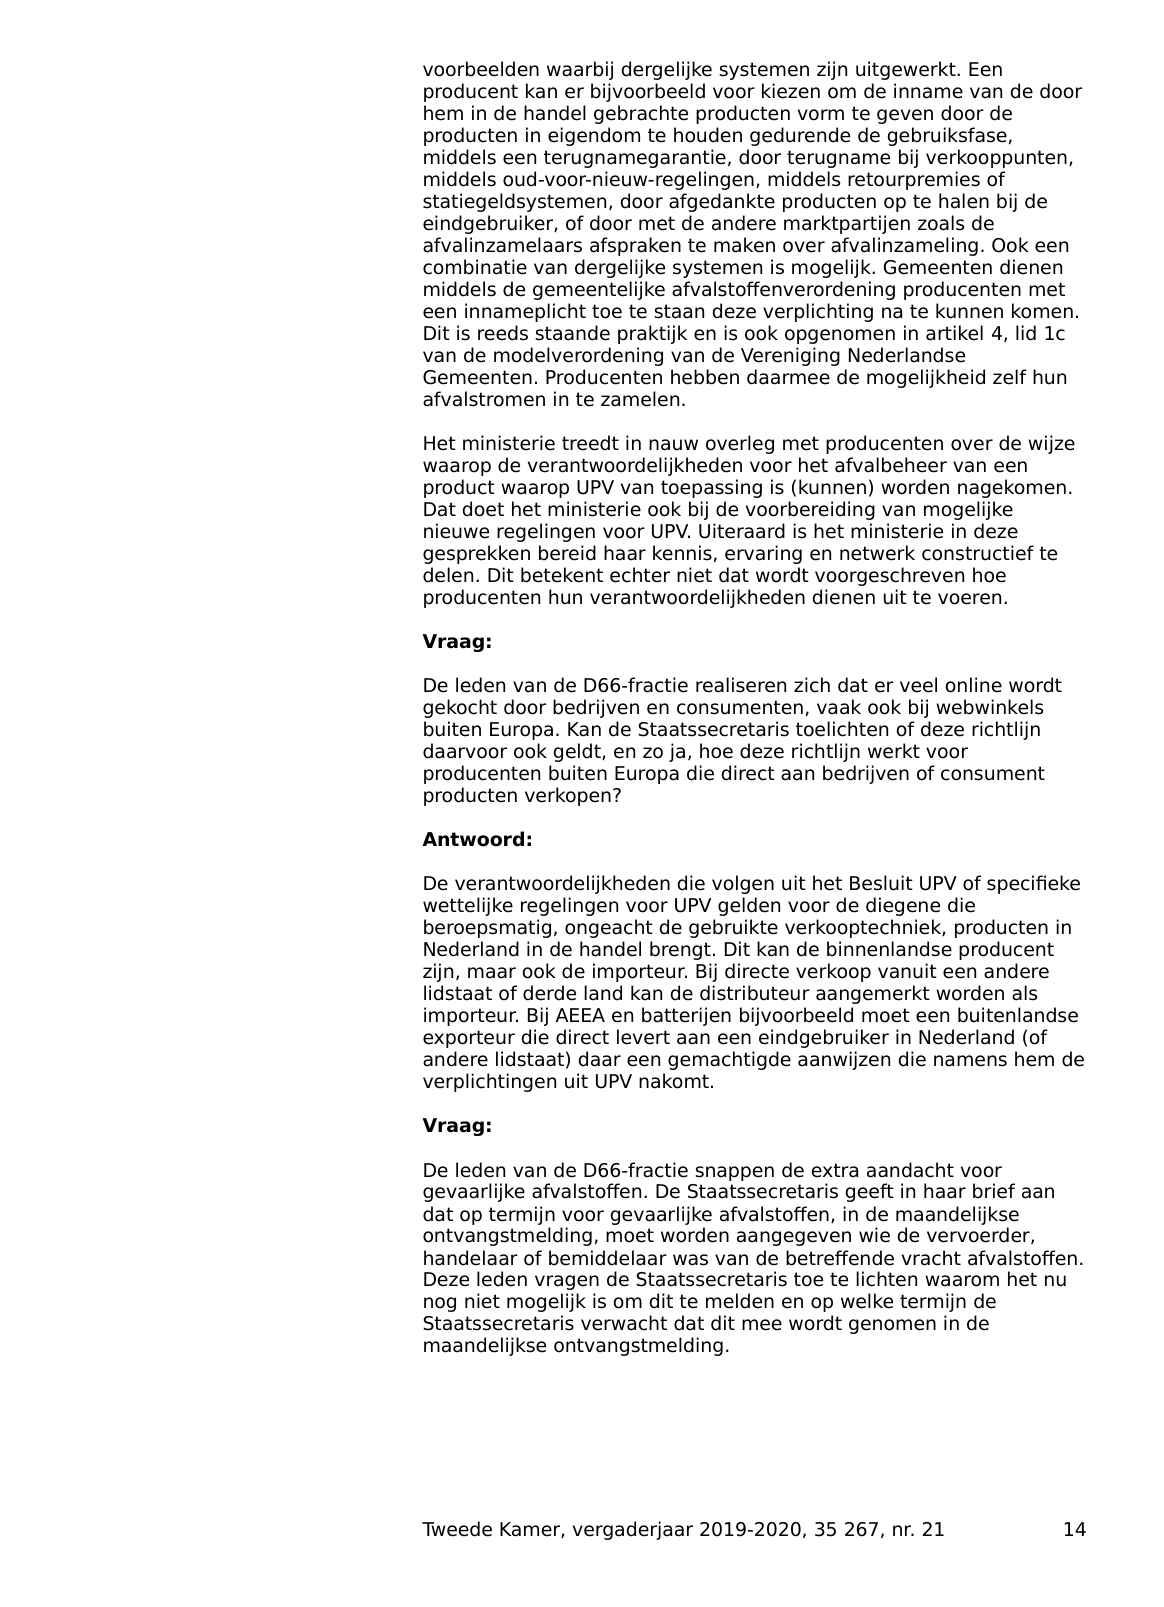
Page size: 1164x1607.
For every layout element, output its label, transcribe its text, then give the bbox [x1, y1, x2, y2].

text voorbeelden waarbij dergelijke systemen zijn uitgewerkt. Een producent kan er bijvoorbeeld voor kiezen om de inname van de door hem in de handel gebrachte producten vorm te geven door de producten in eigendom te houden gedurende de gebruiksfase, middels een terugnamegarantie, door terugname bij verkooppunten, middels oud-voor-nieuw-regelingen, middels retourpremies of statiegeldsystemen, door afgedankte producten op te halen bij de eindgebruiker, of door met de andere marktpartijen zoals de afvalinzamelaars afspraken te maken over afvalinzameling. Ook een combinatie van dergelijke systemen is mogelijk. Gemeenten dienen middels de gemeentelijke afvalstoffenverordening producenten met een innameplicht toe te staan deze verplichting na te kunnen komen. Dit is reeds staande praktijk en is ook opgenomen in artikel 4, lid 1c van de modelverordening van de Vereniging Nederlandse Gemeenten. Producenten hebben daarmee de mogelijkheid zelf hun afvalstromen in te zamelen. [422, 59, 1087, 411]
subtitle Vraag: [422, 1115, 1087, 1137]
subtitle Vraag: [422, 631, 1087, 653]
text Het ministerie treedt in nauw overleg met producenten over de wijze waarop de verantwoordelijkheden voor het afvalbeheer van een product waarop UPV van toepassing is (kunnen) worden nagekomen. Dat doet het ministerie ook bij de voorbereiding van mogelijke nieuwe regelingen voor UPV. Uiteraard is het ministerie in deze gesprekken bereid haar kennis, ervaring en netwerk constructief te delen. Dit betekent echter niet dat wordt voorgeschreven hoe producenten hun verantwoordelijkheden dienen uit te voeren. [422, 433, 1087, 609]
text De leden van de D66-fractie snappen de extra aandacht voor gevaarlijke afvalstoffen. De Staatssecretaris geeft in haar brief aan dat op termijn voor gevaarlijke afvalstoffen, in de maandelijkse ontvangstmelding, moet worden aangegeven wie de vervoerder, handelaar of bemiddelaar was van de betreffende vracht afvalstoffen. Deze leden vragen de Staatssecretaris toe te lichten waarom het nu nog niet mogelijk is om dit te melden en op welke termijn de Staatssecretaris verwacht dat dit mee wordt genomen in de maandelijkse ontvangstmelding. [422, 1159, 1087, 1357]
text De verantwoordelijkheden die volgen uit het Besluit UPV of specifieke wettelijke regelingen voor UPV gelden voor de diegene die beroepsmatig, ongeacht de gebruikte verkooptechniek, producten in Nederland in de handel brengt. Dit kan de binnenlandse producent zijn, maar ook de importeur. Bij directe verkoop vanuit een andere lidstaat of derde land kan de distributeur aangemerkt worden als importeur. Bij AEEA en batterijen bijvoorbeeld moet een buitenlandse exporteur die direct levert aan een eindgebruiker in Nederland (of andere lidstaat) daar een gemachtigde aanwijzen die namens hem de verplichtingen uit UPV nakomt. [422, 873, 1087, 1093]
subtitle Antwoord: [422, 829, 1087, 851]
text De leden van de D66-fractie realiseren zich dat er veel online wordt gekocht door bedrijven en consumenten, vaak ook bij webwinkels buiten Europa. Kan de Staatssecretaris toelichten of deze richtlijn daarvoor ook geldt, en zo ja, hoe deze richtlijn werkt voor producenten buiten Europa die direct aan bedrijven of consument producten verkopen? [422, 675, 1087, 807]
